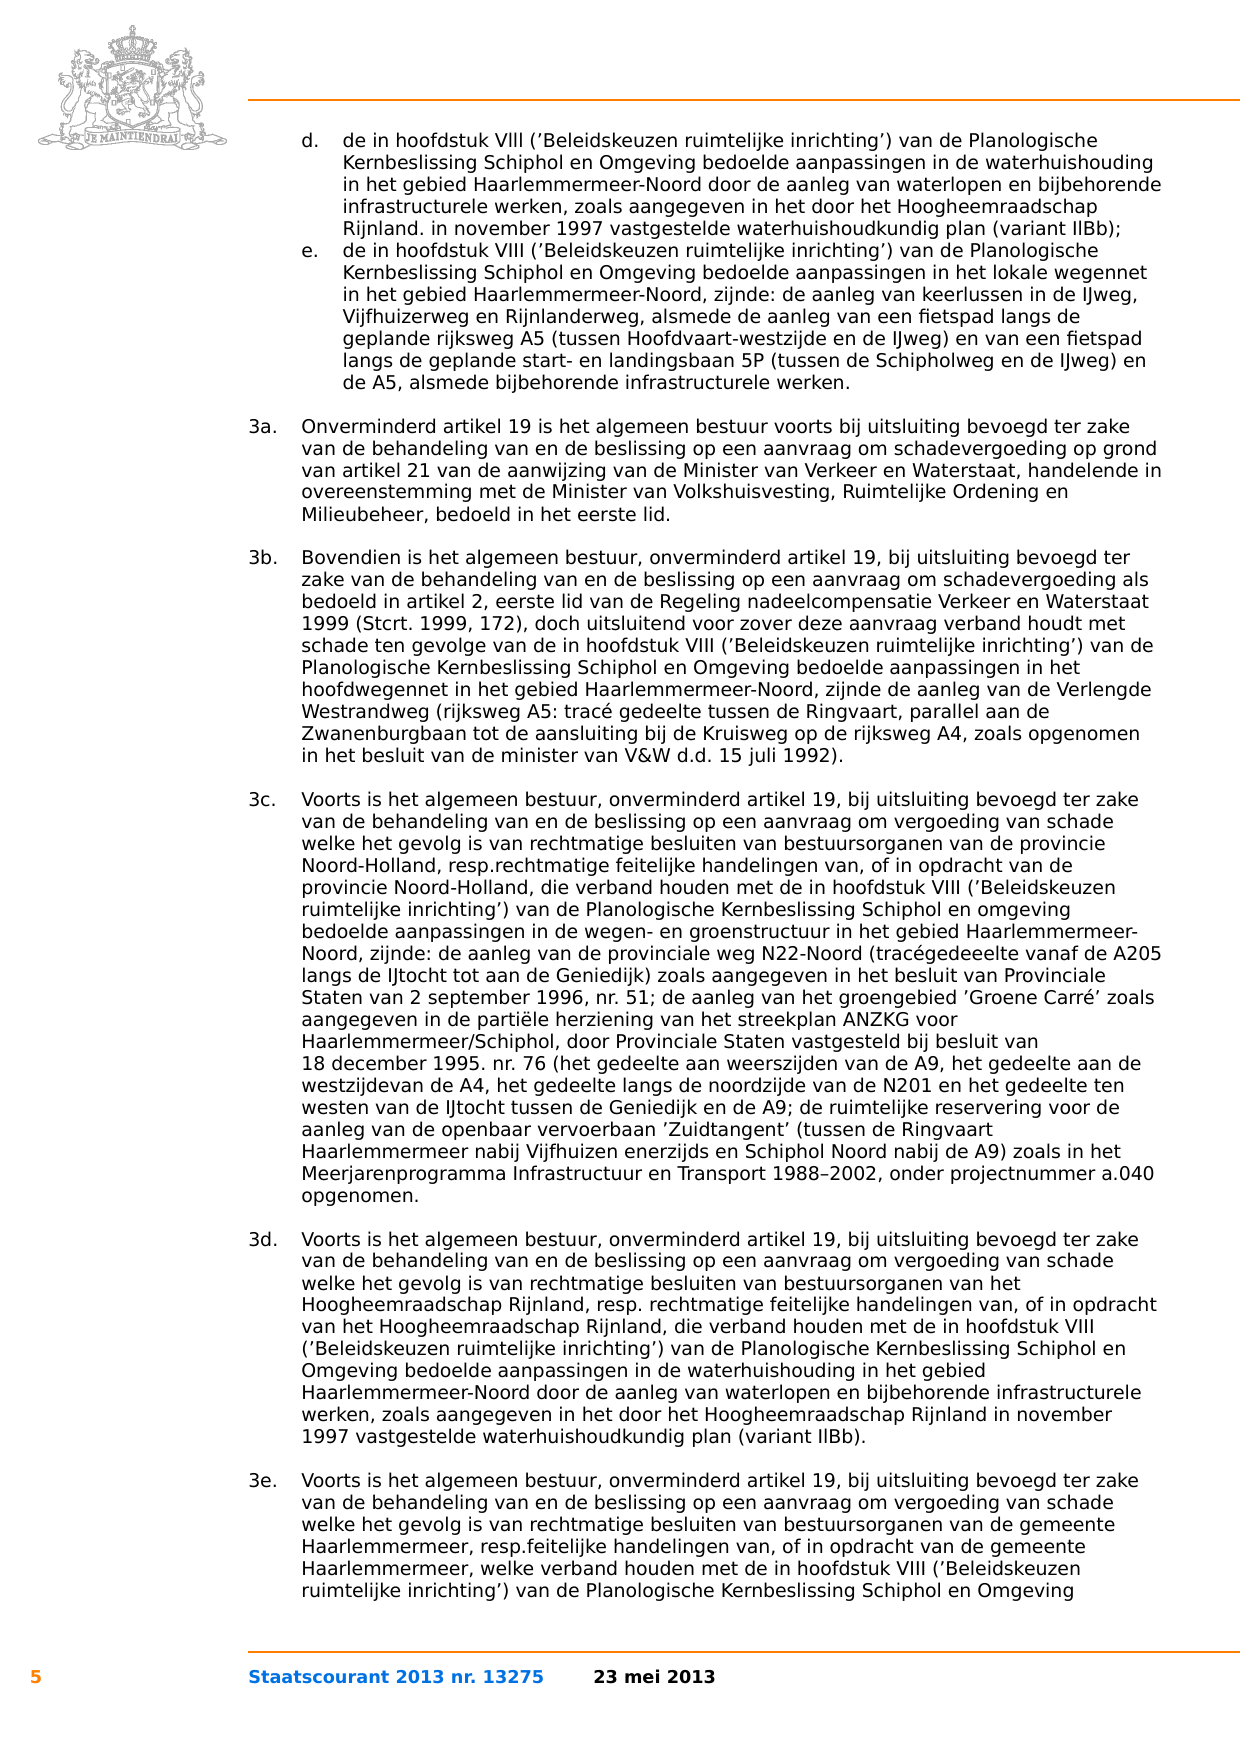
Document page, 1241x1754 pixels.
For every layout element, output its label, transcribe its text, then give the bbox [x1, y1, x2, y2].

text e. de in hoofdstuk VIII (’Beleidskeuzen ruimtelijke inrichting’) van de Planologische Kernbeslissing Schiphol en Omgeving bedoelde aanpassingen in het lokale wegennet in het gebied Haarlemmermeer-Noord, zijnde: de aanleg van keerlussen in de IJweg, Vijfhuizerweg en Rijnlanderweg, alsmede de aanleg van een fietspad langs de geplande rijksweg A5 (tussen Hoofdvaart-westzijde en de IJweg) en van een fietspad langs de geplande start- en landingsbaan 5P (tussen de Schipholweg en de IJweg) en de A5, alsmede bijbehorende infrastructurele werken. [301, 240, 1163, 394]
text 3e. Voorts is het algemeen bestuur, onverminderd artikel 19, bij uitsluiting bevoegd ter zake van de behandeling van en de beslissing op een aanvraag om vergoeding van schade welke het gevolg is van rechtmatige besluiten van bestuursorganen van de gemeente Haarlemmermeer, resp.feitelijke handelingen van, of in opdracht van de gemeente Haarlemmermeer, welke verband houden met de in hoofdstuk VIII (’Beleidskeuzen ruimtelijke inrichting’) van de Planologische Kernbeslissing Schiphol en Omgeving [248, 1470, 1163, 1602]
text 3a. Onverminderd artikel 19 is het algemeen bestuur voorts bij uitsluiting bevoegd ter zake van de behandeling van en de beslissing op een aanvraag om schadevergoeding op grond van artikel 21 van de aanwijzing van de Minister van Verkeer en Waterstaat, handelende in overeenstemming met de Minister van Volkshuisvesting, Ruimtelijke Ordening en Milieubeheer, bedoeld in het eerste lid. [248, 416, 1163, 525]
text d. de in hoofdstuk Vlll (’Beleidskeuzen ruimtelijke inrichting’) van de Planologische Kernbeslissing Schiphol en Omgeving bedoelde aanpassingen in de waterhuishouding in het gebied Haarlemmermeer-Noord door de aanleg van waterlopen en bijbehorende infrastructurele werken, zoals aangegeven in het door het Hoogheemraadschap Rijnland. in november 1997 vastgestelde waterhuishoudkundig plan (variant IlBb); [301, 130, 1163, 240]
text 3b. Bovendien is het algemeen bestuur, onverminderd artikel 19, bij uitsluiting bevoegd ter zake van de behandeling van en de beslissing op een aanvraag om schadevergoeding als bedoeld in artikel 2, eerste lid van de Regeling nadeelcompensatie Verkeer en Waterstaat 1999 (Stcrt. 1999, 172), doch uitsluitend voor zover deze aanvraag verband houdt met schade ten gevolge van de in hoofdstuk VIII (’Beleidskeuzen ruimtelijke inrichting’) van de Planologische Kernbeslissing Schiphol en Omgeving bedoelde aanpassingen in het hoofdwegennet in het gebied Haarlemmermeer-Noord, zijnde de aanleg van de Verlengde Westrandweg (rijksweg A5: tracé gedeelte tussen de Ringvaart, parallel aan de Zwanenburgbaan tot de aansluiting bij de Kruisweg op de rijksweg A4, zoals opgenomen in het besluit van de minister van V&W d.d. 15 juli 1992). [248, 547, 1163, 767]
text 3d. Voorts is het algemeen bestuur, onverminderd artikel 19, bij uitsluiting bevoegd ter zake van de behandeling van en de beslissing op een aanvraag om vergoeding van schade welke het gevolg is van rechtmatige besluiten van bestuursorganen van het Hoogheemraadschap Rijnland, resp. rechtmatige feitelijke handelingen van, of in opdracht van het Hoogheemraadschap Rijnland, die verband houden met de in hoofdstuk VIII (’Beleidskeuzen ruimtelijke inrichting’) van de Planologische Kernbeslissing Schiphol en Omgeving bedoelde aanpassingen in de waterhuishouding in het gebied Haarlemmermeer-Noord door de aanleg van waterlopen en bijbehorende infrastructurele werken, zoals aangegeven in het door het Hoogheemraadschap Rijnland in november 1997 vastgestelde waterhuishoudkundig plan (variant IlBb). [248, 1228, 1163, 1448]
picture [38, 25, 227, 150]
text 3c. Voorts is het algemeen bestuur, onverminderd artikel 19, bij uitsluiting bevoegd ter zake van de behandeling van en de beslissing op een aanvraag om vergoeding van schade welke het gevolg is van rechtmatige besluiten van bestuursorganen van de provincie Noord-Holland, resp.rechtmatige feitelijke handelingen van, of in opdracht van de provincie Noord-Holland, die verband houden met de in hoofdstuk VIII (’Beleidskeuzen ruimtelijke inrichting’) van de Planologische Kernbeslissing Schiphol en omgeving bedoelde aanpassingen in de wegen- en groenstructuur in het gebied Haarlemmermeer-Noord, zijnde: de aanleg van de provinciale weg N22-Noord (tracégedeeelte vanaf de A205 langs de IJtocht tot aan de Geniedijk) zoals aangegeven in het besluit van Provinciale Staten van 2 september 1996, nr. 51; de aanleg van het groengebied ’Groene Carré’ zoals aangegeven in de partiële herziening van het streekplan ANZKG voor Haarlemmermeer/Schiphol, door Provinciale Staten vastgesteld bij besluit van 18 december 1995. nr. 76 (het gedeelte aan weerszijden van de A9, het gedeelte aan de westzijdevan de A4, het gedeelte langs de noordzijde van de N201 en het gedeelte ten westen van de IJtocht tussen de Geniedijk en de A9; de ruimtelijke reservering voor de aanleg van de openbaar vervoerbaan ’Zuidtangent’ (tussen de Ringvaart Haarlemmermeer nabij Vijfhuizen enerzijds en Schiphol Noord nabij de A9) zoals in het Meerjarenprogramma Infrastructuur en Transport 1988–2002, onder projectnummer a.040 opgenomen. [248, 789, 1163, 1207]
